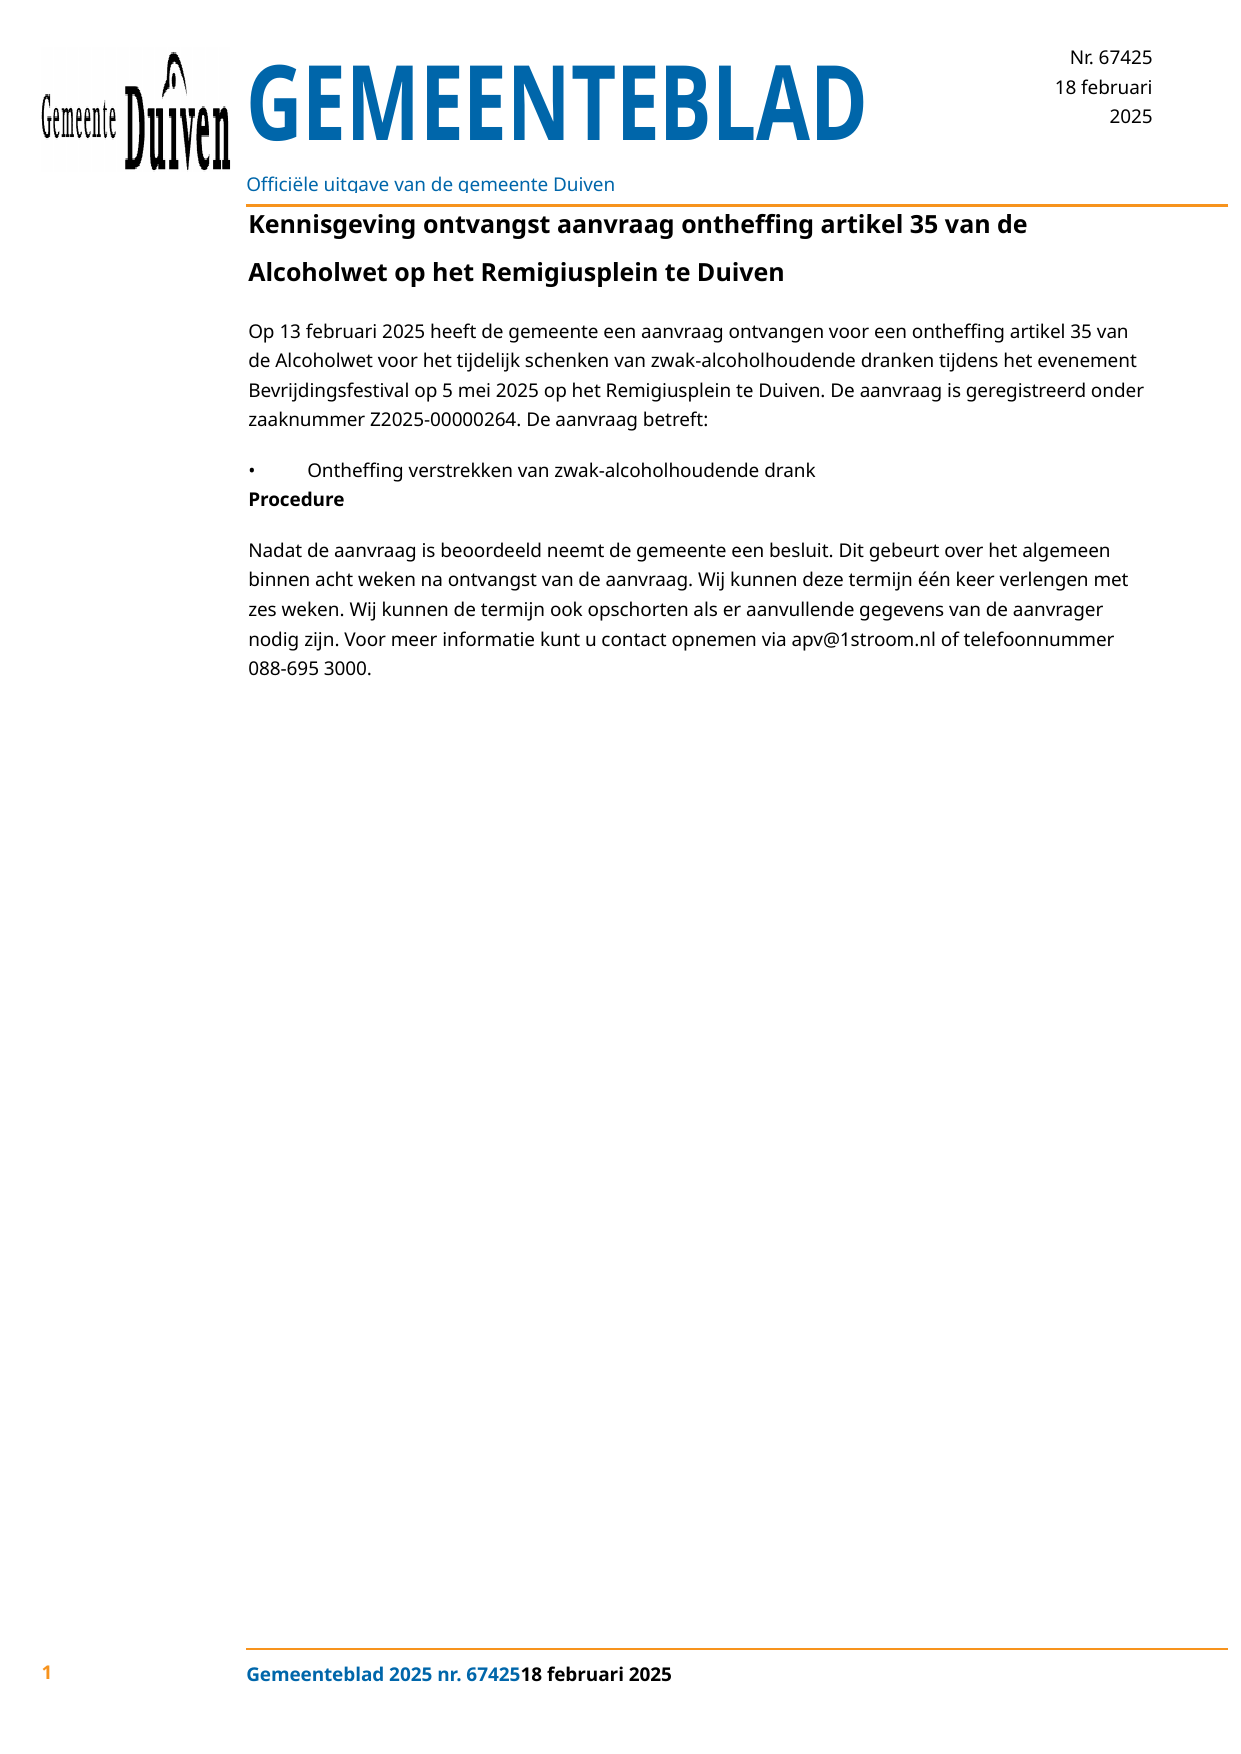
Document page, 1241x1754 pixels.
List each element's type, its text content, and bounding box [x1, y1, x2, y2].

picture [41, 47, 231, 172]
text Nadat de aanvraag is beoordeeld neemt de gemeente een besluit. Dit gebeurt over het algemeen binnen acht weken na ontvangst van de aanvraag. Wij kunnen deze termijn één keer verlengen met zes weken. Wij kunnen de termijn ook opschorten als er aanvullende gegevens van de aanvrager nodig zijn. Voor meer informatie kunt u contact opnemen via apv@1stroom.nl of telefoonnummer 088-695 3000. [248, 537, 1152, 681]
text Kennisgeving ontvangst aanvraag ontheffing artikel 35 van de Alcoholwet op het Remigiusplein te Duiven [248, 207, 1152, 288]
text Op 13 februari 2025 heeft de gemeente een aanvraag ontvangen voor een ontheffing artikel 35 van de Alcoholwet voor het tijdelijk schenken van zwak-alcoholhoudende dranken tijdens het evenement Bevrijdingsfestival op 5 mei 2025 op het Remigiusplein te Duiven. De aanvraag is geregistreerd onder zaaknummer Z2025-00000264. De aanvraag betreft: [248, 318, 1152, 432]
text Procedure [248, 487, 1152, 512]
list Ontheffing verstrekken van zwak-alcoholhoudende drank [248, 457, 1152, 483]
